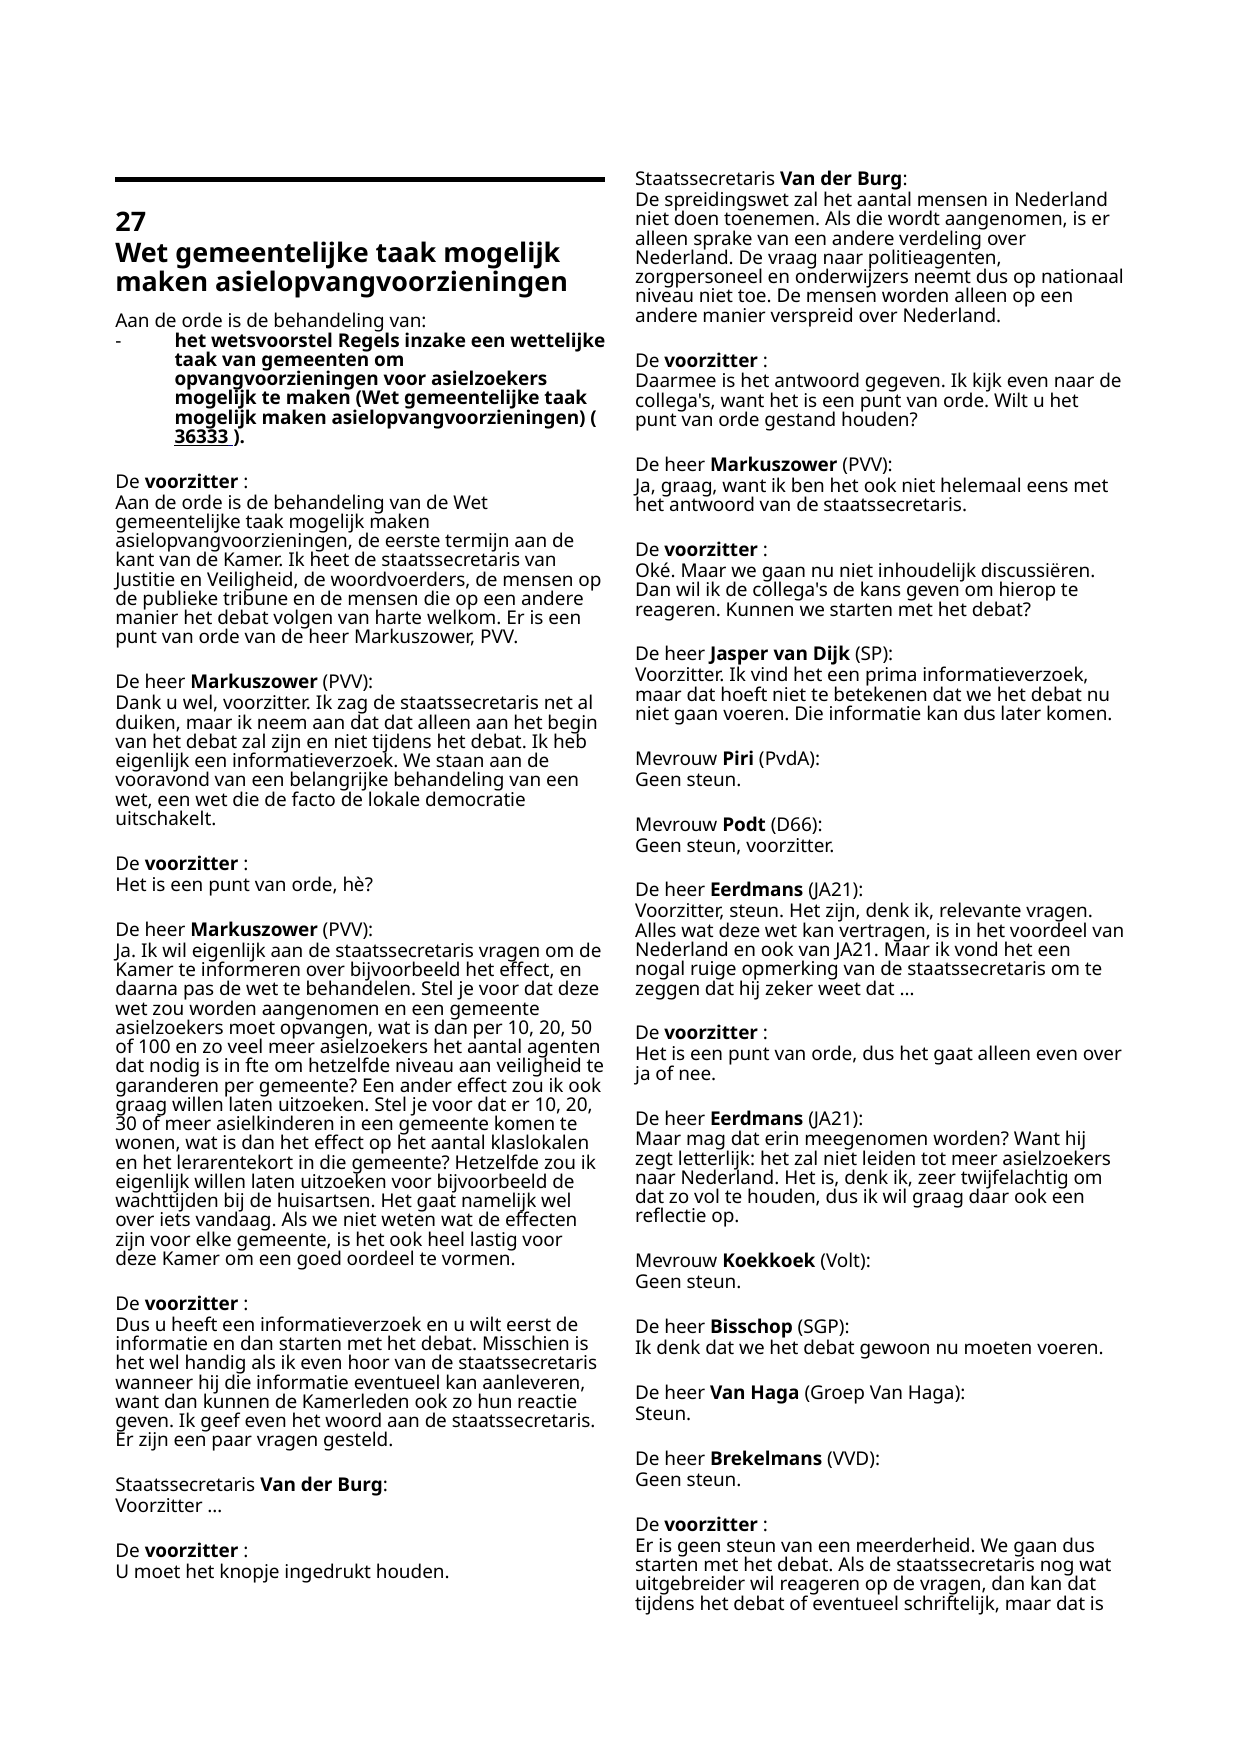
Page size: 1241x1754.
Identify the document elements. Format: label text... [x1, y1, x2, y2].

text Wet gemeentelijke taak mogelijk maken asielopvangvoorzieningen [115, 239, 605, 312]
text De heer Eerdmans (JA21): [635, 877, 1125, 902]
text De heer Brekelmans (VVD): [635, 1445, 1125, 1471]
text Mevrouw Podt (D66): [635, 811, 1125, 837]
text De heer Markuszower (PVV): [115, 669, 605, 694]
text Ik denk dat we het debat gewoon nu moeten voeren. [635, 1339, 1125, 1358]
text Ja. Ik wil eigenlijk aan de staatssecretaris vragen om de Kamer te informeren over bijvoorbeeld het effect, en daarna pas de wet te behandelen. Stel je voor dat deze wet zou worden aangenomen en een gemeente asielzoekers moet opvangen, wat is dan per 10, 20, 50 of 100 en zo veel meer asielzoekers het aantal agenten dat nodig is in fte om hetzelfde niveau aan veiligheid te garanderen per gemeente? Een ander effect zou ik ook graag willen laten uitzoeken. Stel je voor dat er 10, 20, 30 of meer asielkinderen in een gemeente komen te wonen, wat is dan het effect op het aantal klaslokalen en het lerarentekort in die gemeente? Hetzelfde zou ik eigenlijk willen laten uitzoeken voor bijvoorbeeld de wachttijden bij de huisartsen. Het gaat namelijk wel over iets vandaag. Als we niet weten wat de effecten zijn voor elke gemeente, is het ook heel lastig voor deze Kamer om een goed oordeel te vormen. [115, 942, 605, 1269]
text De heer Jasper van Dijk (SP): [635, 641, 1125, 666]
text De heer Van Haga (Groep Van Haga): [635, 1379, 1125, 1405]
text Staatssecretaris Van der Burg: [115, 1472, 605, 1497]
text Voorzitter … [115, 1497, 605, 1517]
text Voorzitter. Ik vind het een prima informatieverzoek, maar dat hoeft niet te betekenen dat we het debat nu niet gaan voeren. Die informatie kan dus later komen. [635, 666, 1125, 724]
text Mevrouw Piri (PvdA): [635, 745, 1125, 771]
text De voorzitter : [635, 1019, 1125, 1045]
text U moet het knopje ingedrukt houden. [115, 1563, 605, 1582]
text Er is geen steun van een meerderheid. We gaan dus starten met het debat. Als de staatssecretaris nog wat uitgebreider wil reageren op de vragen, dan kan dat tijdens het debat of eventueel schriftelijk, maar dat is [635, 1537, 1125, 1614]
list het wetsvoorstel Regels inzake een wettelijke taak van gemeenten om opvangvoorzieningen voor asielzoekers mogelijk te maken (Wet gemeentelijke taak mogelijk maken asielopvangvoorzieningen) ( 36333 ). [115, 332, 605, 447]
text De voorzitter : [115, 1537, 605, 1563]
text Geen steun. [635, 1273, 1125, 1293]
text De voorzitter : [115, 468, 605, 494]
text Geen steun. [635, 771, 1125, 790]
text Steun. [635, 1405, 1125, 1424]
text Staatssecretaris Van der Burg: [635, 165, 1125, 191]
text De heer Markuszower (PVV): [115, 916, 605, 942]
text Het is een punt van orde, dus het gaat alleen even over ja of nee. [635, 1045, 1125, 1084]
text Geen steun, voorzitter. [635, 837, 1125, 856]
text Het is een punt van orde, hè? [115, 876, 605, 895]
text 27 [115, 203, 605, 239]
text De heer Markuszower (PVV): [635, 451, 1125, 477]
text Mevrouw Koekkoek (Volt): [635, 1248, 1125, 1273]
text Aan de orde is de behandeling van: [115, 312, 605, 332]
text De voorzitter : [635, 347, 1125, 372]
text De heer Eerdmans (JA21): [635, 1105, 1125, 1130]
text Geen steun. [635, 1471, 1125, 1490]
text De voorzitter : [115, 850, 605, 876]
text De spreidingswet zal het aantal mensen in Nederland niet doen toenemen. Als die wordt aangenomen, is er alleen sprake van een andere verdeling over Nederland. De vraag naar politieagenten, zorgpersoneel en onderwijzers neemt dus op nationaal niveau niet toe. De mensen worden alleen op een andere manier verspreid over Nederland. [635, 191, 1125, 326]
text Voorzitter, steun. Het zijn, denk ik, relevante vragen. Alles wat deze wet kan vertragen, is in het voordeel van Nederland en ook van JA21. Maar ik vond het een nogal ruige opmerking van de staatssecretaris om te zeggen dat hij zeker weet dat … [635, 902, 1125, 999]
text Dus u heeft een informatieverzoek en u wilt eerst de informatie en dan starten met het debat. Misschien is het wel handig als ik even hoor van de staatssecretaris wanneer hij die informatie eventueel kan aanleveren, want dan kunnen de Kamerleden ook zo hun reactie geven. Ik geef even het woord aan de staatssecretaris. Er zijn een paar vragen gesteld. [115, 1316, 605, 1451]
text De voorzitter : [635, 536, 1125, 562]
text Maar mag dat erin meegenomen worden? Want hij zegt letterlijk: het zal niet leiden tot meer asielzoekers naar Nederland. Het is, denk ik, zeer twijfelachtig om dat zo vol te houden, dus ik wil graag daar ook een reflectie op. [635, 1130, 1125, 1227]
text De voorzitter : [115, 1290, 605, 1316]
text De heer Bisschop (SGP): [635, 1313, 1125, 1339]
text De voorzitter : [635, 1511, 1125, 1537]
text Ja, graag, want ik ben het ook niet helemaal eens met het antwoord van de staatssecretaris. [635, 477, 1125, 515]
text Aan de orde is de behandeling van de Wet gemeentelijke taak mogelijk maken asielopvangvoorzieningen, de eerste termijn aan de kant van de Kamer. Ik heet de staatssecretaris van Justitie en Veiligheid, de woordvoerders, de mensen op de publieke tribune en de mensen die op een andere manier het debat volgen van harte welkom. Er is een punt van orde van de heer Markuszower, PVV. [115, 494, 605, 648]
text Daarmee is het antwoord gegeven. Ik kijk even naar de collega's, want het is een punt van orde. Wilt u het punt van orde gestand houden? [635, 372, 1125, 430]
text Dank u wel, voorzitter. Ik zag de staatssecretaris net al duiken, maar ik neem aan dat dat alleen aan het begin van het debat zal zijn en niet tijdens het debat. Ik heb eigenlijk een informatieverzoek. We staan aan de vooravond van een belangrijke behandeling van een wet, een wet die de facto de lokale democratie uitschakelt. [115, 694, 605, 829]
text Oké. Maar we gaan nu niet inhoudelijk discussiëren. Dan wil ik de collega's de kans geven om hierop te reageren. Kunnen we starten met het debat? [635, 562, 1125, 620]
